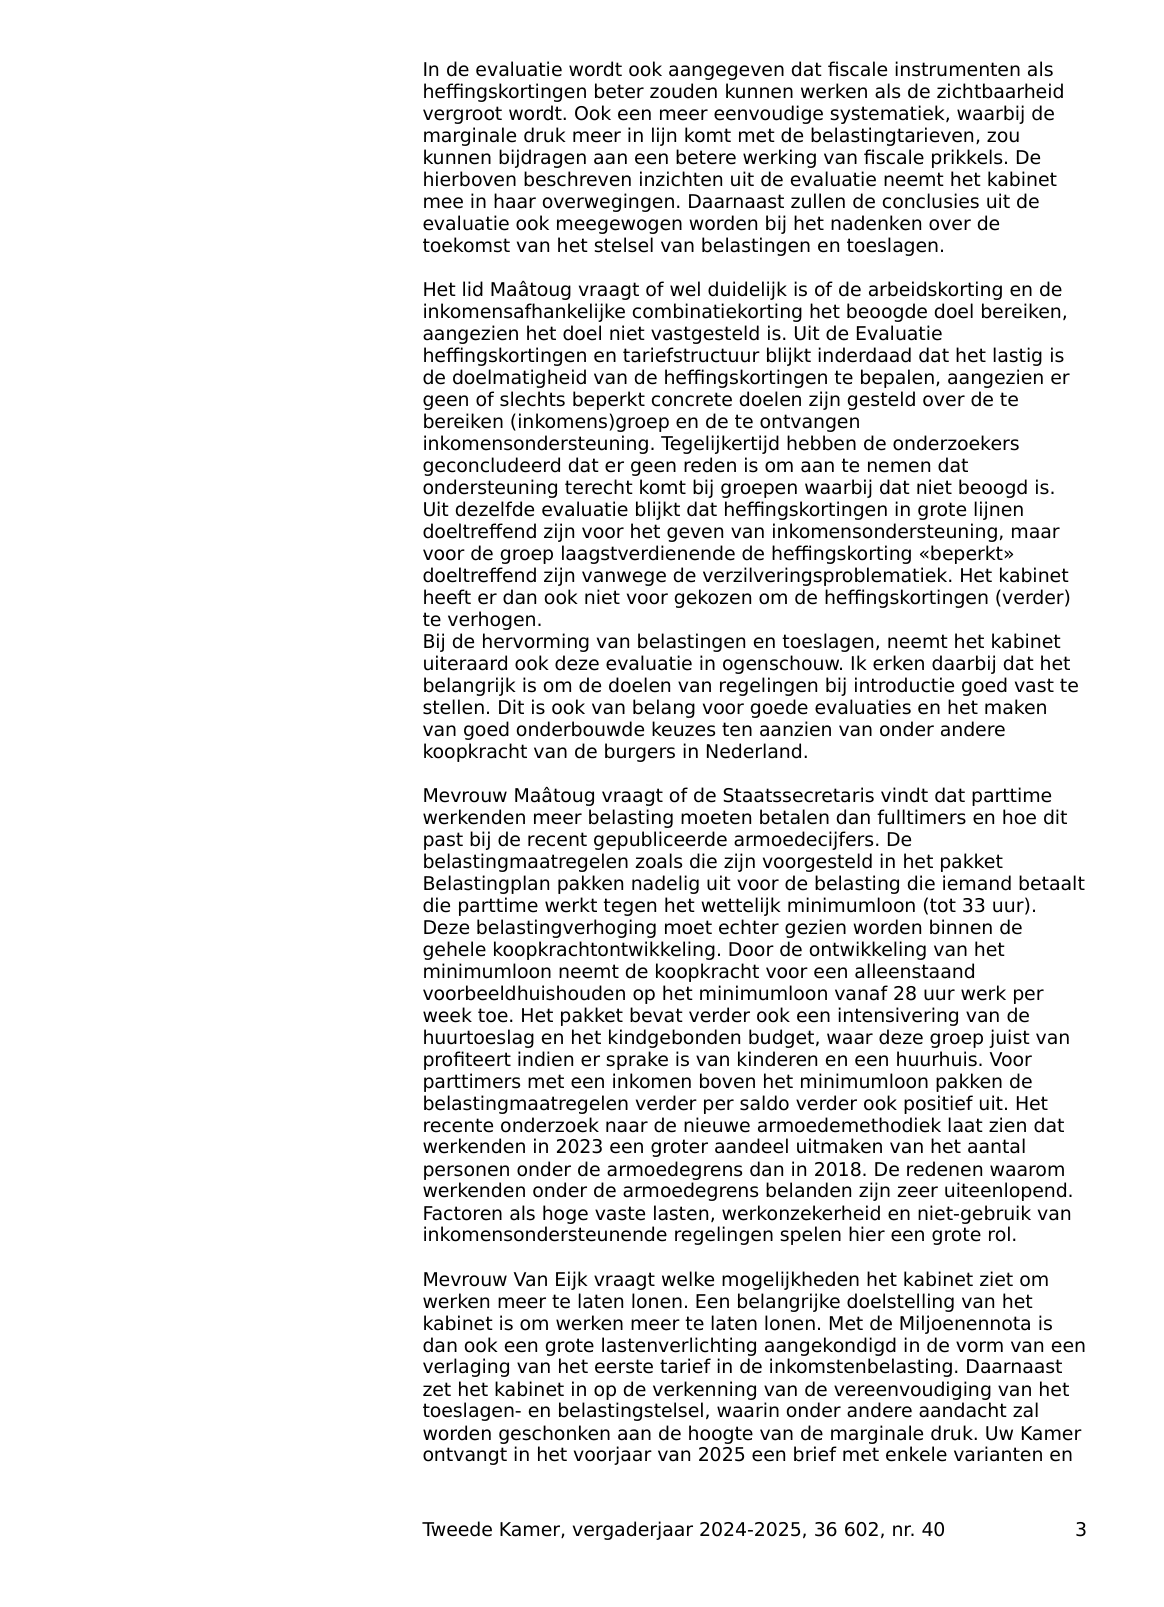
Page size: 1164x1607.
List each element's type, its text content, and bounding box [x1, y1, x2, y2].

text Bij de hervorming van belastingen en toeslagen, neemt het kabinet uiteraard ook deze evaluatie in ogenschouw. Ik erken daarbij dat het belangrijk is om de doelen van regelingen bij introductie goed vast te stellen. Dit is ook van belang voor goede evaluaties en het maken van goed onderbouwde keuzes ten aanzien van onder andere koopkracht van de burgers in Nederland. [422, 631, 1087, 763]
text Het lid Maâtoug vraagt of wel duidelijk is of de arbeidskorting en de inkomensafhankelijke combinatiekorting het beoogde doel bereiken, aangezien het doel niet vastgesteld is. Uit de Evaluatie heffingskortingen en tariefstructuur blijkt inderdaad dat het lastig is de doelmatigheid van de heffingskortingen te bepalen, aangezien er geen of slechts beperkt concrete doelen zijn gesteld over de te bereiken (inkomens)groep en de te ontvangen inkomensondersteuning. Tegelijkertijd hebben de onderzoekers geconcludeerd dat er geen reden is om aan te nemen dat ondersteuning terecht komt bij groepen waarbij dat niet beoogd is. [422, 279, 1087, 499]
text Mevrouw Van Eijk vraagt welke mogelijkheden het kabinet ziet om werken meer te laten lonen. Een belangrijke doelstelling van het kabinet is om werken meer te laten lonen. Met de Miljoenennota is dan ook een grote lastenverlichting aangekondigd in de vorm van een verlaging van het eerste tarief in de inkomstenbelasting. Daarnaast zet het kabinet in op de verkenning van de vereenvoudiging van het toeslagen- en belastingstelsel, waarin onder andere aandacht zal worden geschonken aan de hoogte van de marginale druk. Uw Kamer ontvangt in het voorjaar van 2025 een brief met enkele varianten en [422, 1268, 1087, 1466]
text In de evaluatie wordt ook aangegeven dat fiscale instrumenten als heffingskortingen beter zouden kunnen werken als de zichtbaarheid vergroot wordt. Ook een meer eenvoudige systematiek, waarbij de marginale druk meer in lijn komt met de belastingtarieven, zou kunnen bijdragen aan een betere werking van fiscale prikkels. De hierboven beschreven inzichten uit de evaluatie neemt het kabinet mee in haar overwegingen. Daarnaast zullen de conclusies uit de evaluatie ook meegewogen worden bij het nadenken over de toekomst van het stelsel van belastingen en toeslagen. [422, 59, 1087, 257]
text Mevrouw Maâtoug vraagt of de Staatssecretaris vindt dat parttime werkenden meer belasting moeten betalen dan fulltimers en hoe dit past bij de recent gepubliceerde armoedecijfers. De belastingmaatregelen zoals die zijn voorgesteld in het pakket Belastingplan pakken nadelig uit voor de belasting die iemand betaalt die parttime werkt tegen het wettelijk minimumloon (tot 33 uur). Deze belastingverhoging moet echter gezien worden binnen de gehele koopkrachtontwikkeling. Door de ontwikkeling van het minimumloon neemt de koopkracht voor een alleenstaand voorbeeldhuishouden op het minimumloon vanaf 28 uur werk per week toe. Het pakket bevat verder ook een intensivering van de huurtoeslag en het kindgebonden budget, waar deze groep juist van profiteert indien er sprake is van kinderen en een huurhuis. Voor parttimers met een inkomen boven het minimumloon pakken de belastingmaatregelen verder per saldo verder ook positief uit. Het recente onderzoek naar de nieuwe armoedemethodiek laat zien dat werkenden in 2023 een groter aandeel uitmaken van het aantal personen onder de armoedegrens dan in 2018. De redenen waarom werkenden onder de armoedegrens belanden zijn zeer uiteenlopend. Factoren als hoge vaste lasten, werkonzekerheid en niet-gebruik van inkomensondersteunende regelingen spelen hier een grote rol. [422, 785, 1087, 1246]
text Uit dezelfde evaluatie blijkt dat heffingskortingen in grote lijnen doeltreffend zijn voor het geven van inkomensondersteuning, maar voor de groep laagstverdienende de heffingskorting «beperkt» doeltreffend zijn vanwege de verzilveringsproblematiek. Het kabinet heeft er dan ook niet voor gekozen om de heffingskortingen (verder) te verhogen. [422, 499, 1087, 631]
